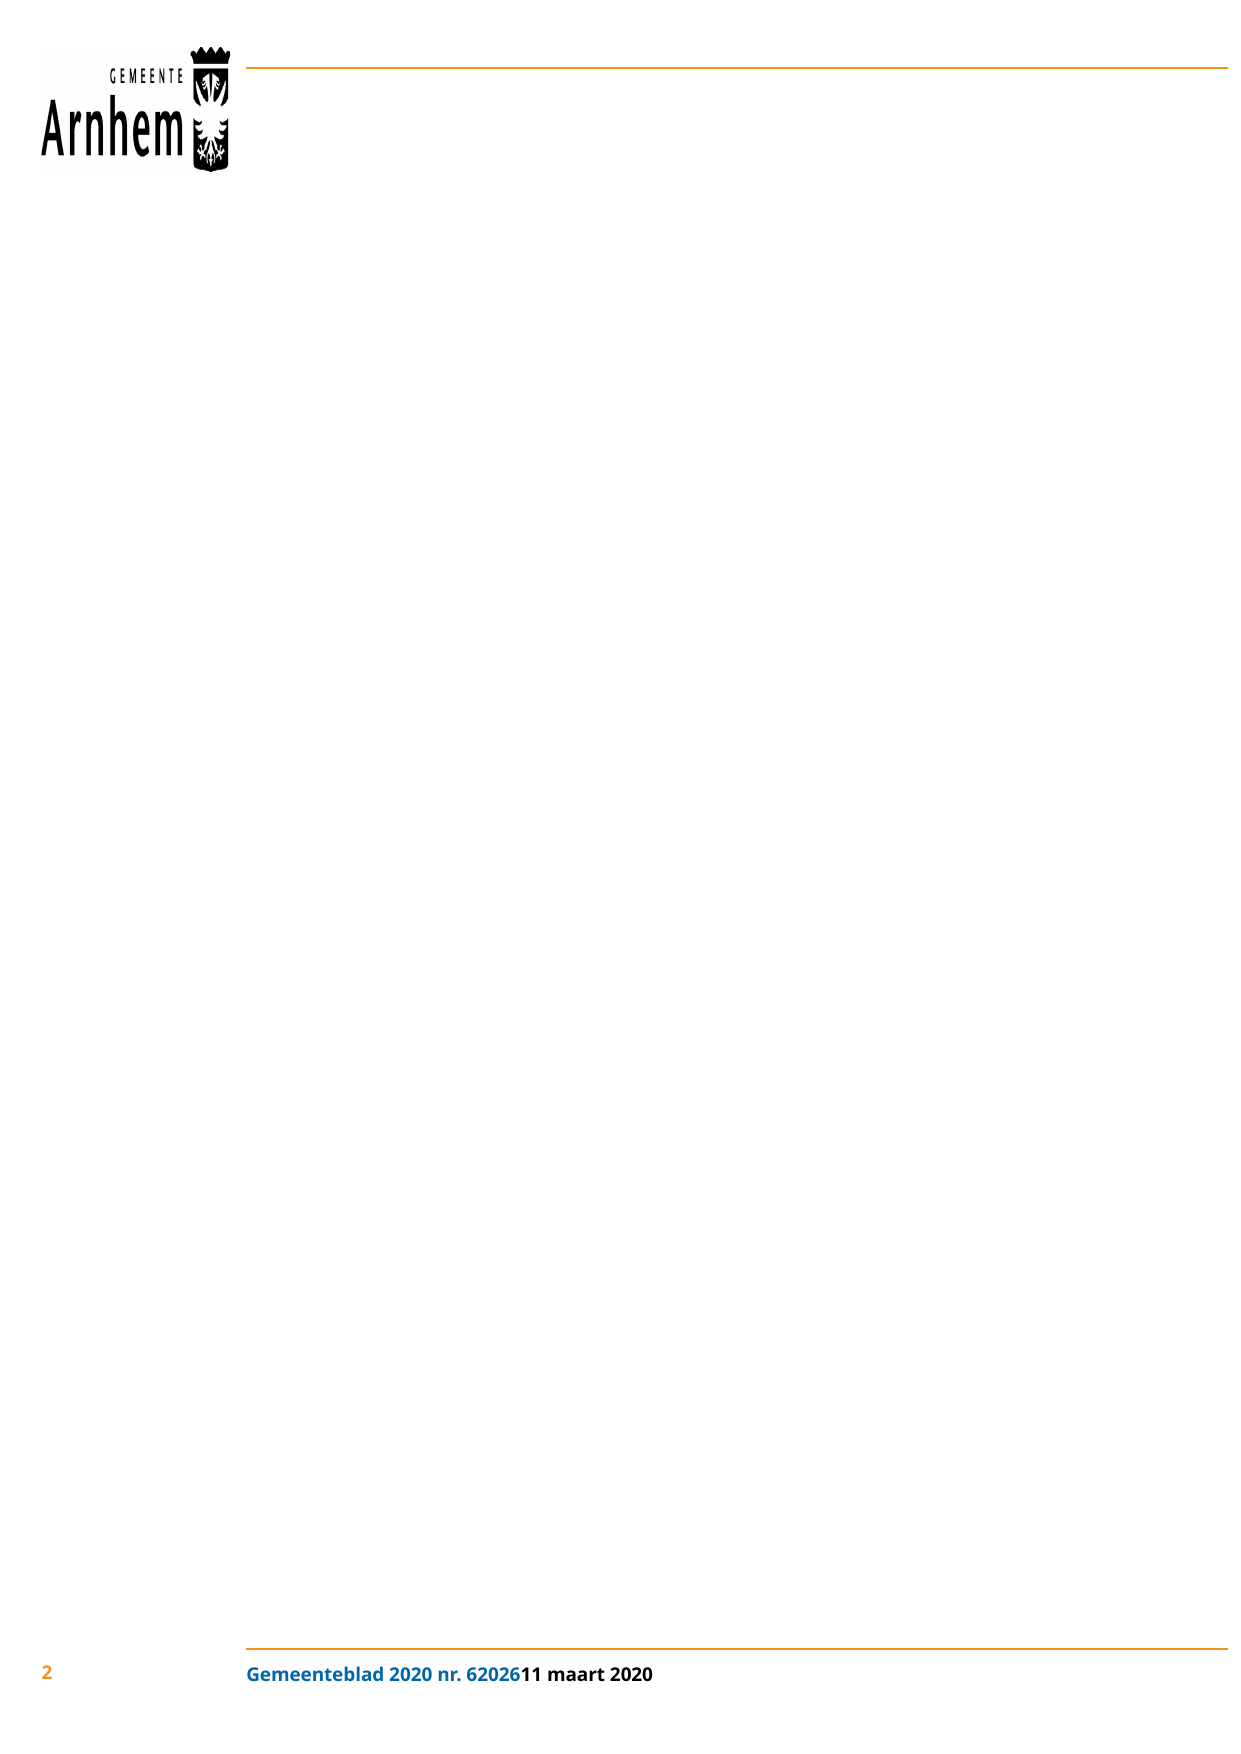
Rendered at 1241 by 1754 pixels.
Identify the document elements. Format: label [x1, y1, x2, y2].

picture [41, 47, 231, 172]
